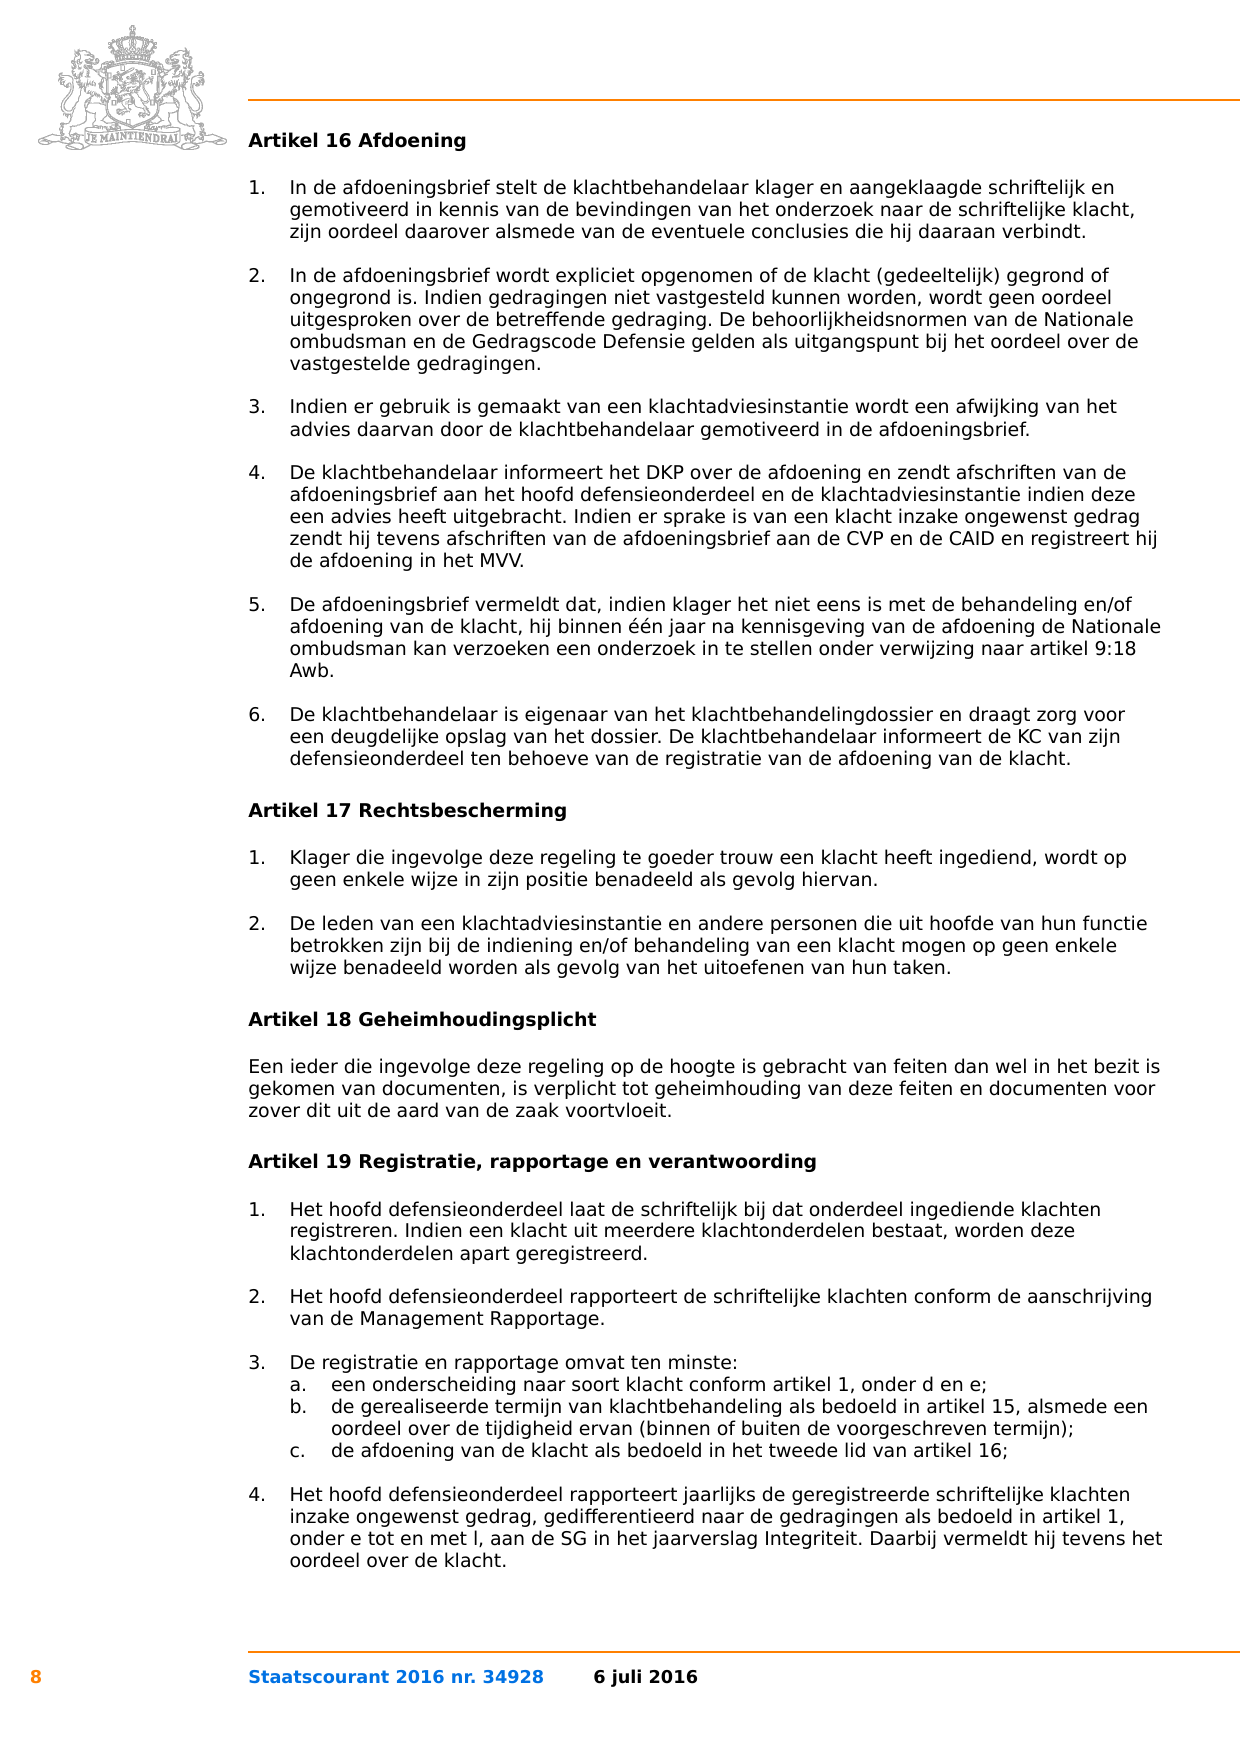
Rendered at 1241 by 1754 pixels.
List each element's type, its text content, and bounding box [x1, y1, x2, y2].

text 2. De leden van een klachtadviesinstantie en andere personen die uit hoofde van hun functie betrokken zijn bij de indiening en/of behandeling van een klacht mogen op geen enkele wijze benadeeld worden als gevolg van het uitoefenen van hun taken. [248, 913, 1163, 978]
text 3. Indien er gebruik is gemaakt van een klachtadviesinstantie wordt een afwijking van het advies daarvan door de klachtbehandelaar gemotiveerd in de afdoeningsbrief. [248, 396, 1163, 440]
text 2. In de afdoeningsbrief wordt expliciet opgenomen of de klacht (gedeeltelijk) gegrond of ongegrond is. Indien gedragingen niet vastgesteld kunnen worden, wordt geen oordeel uitgesproken over de betreffende gedraging. De behoorlijkheidsnormen van de Nationale ombudsman en de Gedragscode Defensie gelden als uitgangspunt bij het oordeel over de vastgestelde gedragingen. [248, 265, 1163, 374]
text 1. In de afdoeningsbrief stelt de klachtbehandelaar klager en aangeklaagde schriftelijk en gemotiveerd in kennis van de bevindingen van het onderzoek naar de schriftelijke klacht, zijn oordeel daarover alsmede van de eventuele conclusies die hij daaraan verbindt. [248, 177, 1163, 243]
subtitle Artikel 16 Afdoening [248, 130, 1163, 152]
subtitle Artikel 18 Geheimhoudingsplicht [248, 1008, 1163, 1031]
text 4. De klachtbehandelaar informeert het DKP over de afdoening en zendt afschriften van de afdoeningsbrief aan het hoofd defensieonderdeel en de klachtadviesinstantie indien deze een advies heeft uitgebracht. Indien er sprake is van een klacht inzake ongewenst gedrag zendt hij tevens afschriften van de afdoeningsbrief aan de CVP en de CAID en registreert hij de afdoening in het MVV. [248, 462, 1163, 572]
text 3. De registratie en rapportage omvat ten minste: [248, 1352, 1163, 1374]
text 4. Het hoofd defensieonderdeel rapporteert jaarlijks de geregistreerde schriftelijke klachten inzake ongewenst gedrag, gedifferentieerd naar de gedragingen als bedoeld in artikel 1, onder e tot en met l, aan de SG in het jaarverslag Integriteit. Daarbij vermeldt hij tevens het oordeel over de klacht. [248, 1484, 1163, 1572]
subtitle Artikel 19 Registratie, rapportage en verantwoording [248, 1151, 1163, 1173]
text b. de gerealiseerde termijn van klachtbehandeling als bedoeld in artikel 15, alsmede een oordeel over de tijdigheid ervan (binnen of buiten de voorgeschreven termijn); [289, 1396, 1163, 1440]
picture [38, 25, 227, 150]
text 1. Klager die ingevolge deze regeling te goeder trouw een klacht heeft ingediend, wordt op geen enkele wijze in zijn positie benadeeld als gevolg hiervan. [248, 847, 1163, 891]
text 6. De klachtbehandelaar is eigenaar van het klachtbehandelingdossier en draagt zorg voor een deugdelijke opslag van het dossier. De klachtbehandelaar informeert de KC van zijn defensieonderdeel ten behoeve van de registratie van de afdoening van de klacht. [248, 704, 1163, 770]
text 2. Het hoofd defensieonderdeel rapporteert de schriftelijke klachten conform de aanschrijving van de Management Rapportage. [248, 1286, 1163, 1330]
text Een ieder die ingevolge deze regeling op de hoogte is gebracht van feiten dan wel in het bezit is gekomen van documenten, is verplicht tot geheimhouding van deze feiten en documenten voor zover dit uit de aard van de zaak voortvloeit. [248, 1056, 1163, 1121]
text 5. De afdoeningsbrief vermeldt dat, indien klager het niet eens is met de behandeling en/of afdoening van de klacht, hij binnen één jaar na kennisgeving van de afdoening de Nationale ombudsman kan verzoeken een onderzoek in te stellen onder verwijzing naar artikel 9:18 Awb. [248, 594, 1163, 682]
text c. de afdoening van de klacht als bedoeld in het tweede lid van artikel 16; [289, 1440, 1163, 1462]
text 1. Het hoofd defensieonderdeel laat de schriftelijk bij dat onderdeel ingediende klachten registreren. Indien een klacht uit meerdere klachtonderdelen bestaat, worden deze klachtonderdelen apart geregistreerd. [248, 1198, 1163, 1264]
subtitle Artikel 17 Rechtsbescherming [248, 800, 1163, 822]
text a. een onderscheiding naar soort klacht conform artikel 1, onder d en e; [289, 1374, 1163, 1396]
